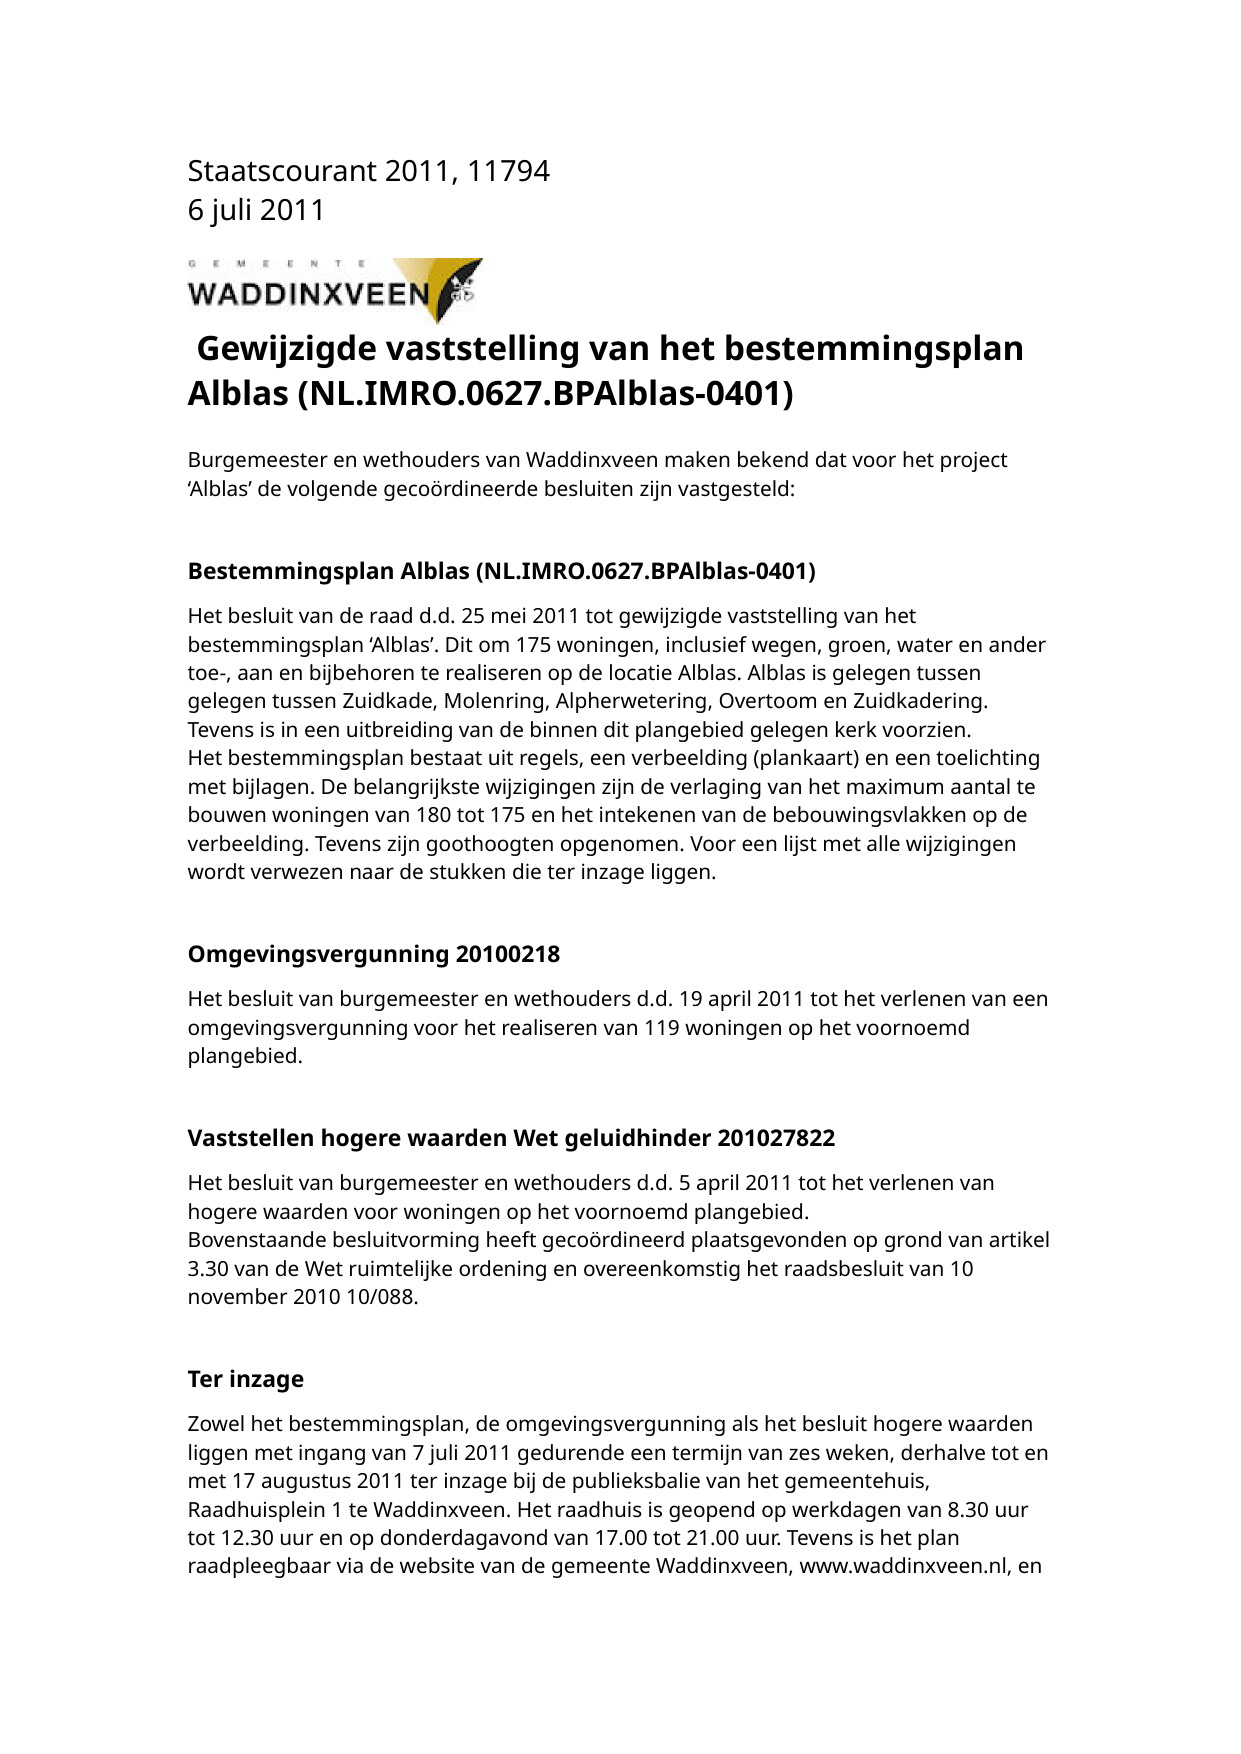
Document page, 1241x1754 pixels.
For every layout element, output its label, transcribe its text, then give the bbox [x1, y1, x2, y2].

text Burgemeester en wethouders van Waddinxveen maken bekend dat voor het project ‘Alblas’ de volgende gecoördineerde besluiten zijn vastgesteld: [187, 446, 1053, 502]
text Staatscourant 2011, 11794 [187, 150, 1053, 190]
subtitle Ter inzage [187, 1363, 1053, 1394]
subtitle Omgevingsvergunning 20100218 [187, 938, 1053, 969]
subtitle Bestemmingsplan Alblas (NL.IMRO.0627.BPAlblas-0401) [187, 555, 1053, 586]
text Het besluit van de raad d.d. 25 mei 2011 tot gewijzigde vaststelling van het bestemmingsplan ‘Alblas’. Dit om 175 woningen, inclusief wegen, groen, water en ander toe-, aan en bijbehoren te realiseren op de locatie Alblas. Alblas is gelegen tussen gelegen tussen Zuidkade, Molenring, Alpherwetering, Overtoom en Zuidkadering. Tevens is in een uitbreiding van de binnen dit plangebied gelegen kerk voorzien. [187, 601, 1053, 743]
text 6 juli 2011 [187, 190, 1053, 229]
text Het besluit van burgemeester en wethouders d.d. 5 april 2011 tot het verlenen van hogere waarden voor woningen op het voornoemd plangebied. [187, 1168, 1053, 1225]
subtitle Vaststellen hogere waarden Wet geluidhinder 201027822 [187, 1122, 1053, 1153]
text Bovenstaande besluitvorming heeft gecoördineerd plaatsgevonden op grond van artikel 3.30 van de Wet ruimtelijke ordening en overeenkomstig het raadsbesluit van 10 november 2010 10/088. [187, 1225, 1053, 1311]
text Het bestemmingsplan bestaat uit regels, een verbeelding (plankaart) en een toelichting met bijlagen. De belangrijkste wijzigingen zijn de verlaging van het maximum aantal te bouwen woningen van 180 tot 175 en het intekenen van de bebouwingsvlakken op de verbeelding. Tevens zijn goothoogten opgenomen. Voor een lijst met alle wijzigingen wordt verwezen naar de stukken die ter inzage liggen. [187, 743, 1053, 886]
text Zowel het bestemmingsplan, de omgevingsvergunning als het besluit hogere waarden liggen met ingang van 7 juli 2011 gedurende een termijn van zes weken, derhalve tot en met 17 augustus 2011 ter inzage bij de publieksbalie van het gemeentehuis, Raadhuisplein 1 te Waddinxveen. Het raadhuis is geopend op werkdagen van 8.30 uur tot 12.30 uur en op donderdagavond van 17.00 tot 21.00 uur. Tevens is het plan raadpleegbaar via de website van de gemeente Waddinxveen, www.waddinxveen.nl, en [187, 1409, 1053, 1580]
text Het besluit van burgemeester en wethouders d.d. 19 april 2011 tot het verlenen van een omgevingsvergunning voor het realiseren van 119 woningen op het voornoemd plangebied. [187, 984, 1053, 1070]
picture [187, 258, 484, 325]
subtitle Gewijzigde vaststelling van het bestemmingsplan Alblas (NL.IMRO.0627.BPAlblas-0401) [187, 271, 1053, 416]
